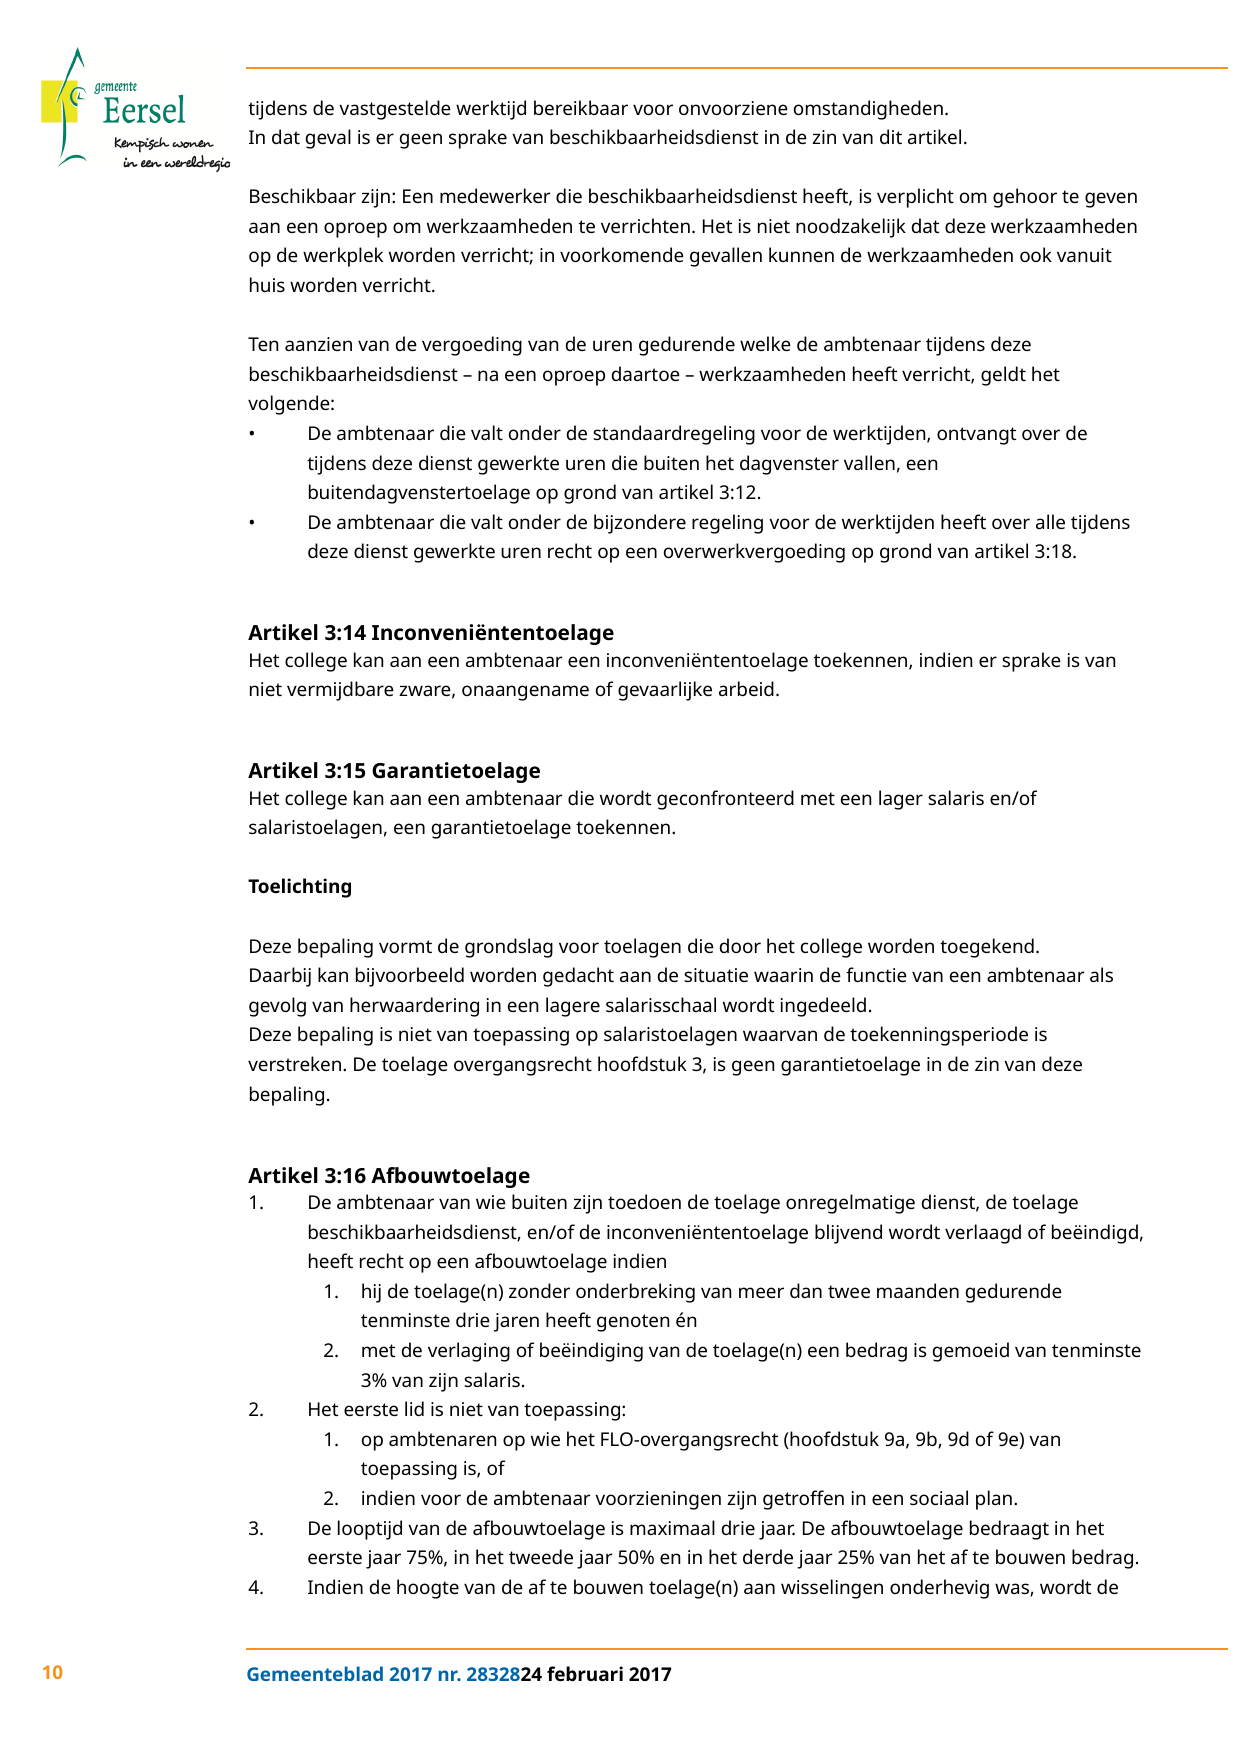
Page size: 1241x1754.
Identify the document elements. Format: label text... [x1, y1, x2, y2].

list indien voor de ambtenaar voorzieningen zijn getroffen in een sociaal plan. [323, 1485, 1152, 1511]
list met de verlaging of beëindiging van de toelage(n) een bedrag is gemoeid van tenminste 3% van zijn salaris. [323, 1337, 1152, 1392]
text Het college kan aan een ambtenaar die wordt geconfronteerd met een lager salaris en/of salaristoelagen, een garantietoelage toekennen. [248, 785, 1152, 840]
list op ambtenaren op wie het FLO-overgangsrecht (hoofdstuk 9a, 9b, 9d of 9e) van toepassing is, of [323, 1426, 1152, 1481]
list De ambtenaar die valt onder de standaardregeling voor de werktijden, ontvangt over de tijdens deze dienst gewerkte uren die buiten het dagvenster vallen, een buitendagvenstertoelage op grond van artikel 3:12. [248, 420, 1152, 505]
list De ambtenaar van wie buiten zijn toedoen de toelage onregelmatige dienst, de toelage beschikbaarheidsdienst, en/of de inconveniëntentoelage blijvend wordt verlaagd of beëindigd, heeft recht op een afbouwtoelage indien [248, 1189, 1152, 1274]
list De looptijd van de afbouwtoelage is maximaal drie jaar. De afbouwtoelage bedraagt in het eerste jaar 75%, in het tweede jaar 50% en in het derde jaar 25% van het af te bouwen bedrag. [248, 1515, 1152, 1570]
text Deze bepaling vormt de grondslag voor toelagen die door het college worden toegekend. [248, 933, 1152, 959]
text Artikel 3:14 Inconveniëntentoelage [248, 618, 1152, 647]
list De ambtenaar die valt onder de bijzondere regeling voor de werktijden heeft over alle tijdens deze dienst gewerkte uren recht op een overwerkvergoeding op grond van artikel 3:18. [248, 509, 1152, 564]
text Daarbij kan bijvoorbeeld worden gedacht aan de situatie waarin de functie van een ambtenaar als gevolg van herwaardering in een lagere salarisschaal wordt ingedeeld. [248, 962, 1152, 1018]
list hij de toelage(n) zonder onderbreking van meer dan twee maanden gedurende tenminste drie jaren heeft genoten én [323, 1278, 1152, 1333]
text Artikel 3:16 Afbouwtoelage [248, 1161, 1152, 1189]
text In dat geval is er geen sprake van beschikbaarheidsdienst in de zin van dit artikel. [248, 124, 1152, 150]
list Indien de hoogte van de af te bouwen toelage(n) aan wisselingen onderhevig was, wordt de [248, 1574, 1152, 1599]
picture [41, 47, 231, 172]
text Artikel 3:15 Garantietoelage [248, 757, 1152, 785]
text Toelichting [248, 874, 1152, 899]
text Ten aanzien van de vergoeding van de uren gedurende welke de ambtenaar tijdens deze beschikbaarheidsdienst – na een oproep daartoe – werkzaamheden heeft verricht, geldt het volgende: [248, 331, 1152, 416]
text Beschikbaar zijn: Een medewerker die beschikbaarheidsdienst heeft, is verplicht om gehoor te geven aan een oproep om werkzaamheden te verrichten. Het is niet noodzakelijk dat deze werkzaamheden op de werkplek worden verricht; in voorkomende gevallen kunnen de werkzaamheden ook vanuit huis worden verricht. [248, 183, 1152, 298]
list Het eerste lid is niet van toepassing: [248, 1396, 1152, 1422]
text tijdens de vastgestelde werktijd bereikbaar voor onvoorziene omstandigheden. [248, 95, 1152, 121]
text Het college kan aan een ambtenaar een inconveniëntentoelage toekennen, indien er sprake is van niet vermijdbare zware, onaangename of gevaarlijke arbeid. [248, 647, 1152, 702]
text Deze bepaling is niet van toepassing op salaristoelagen waarvan de toekenningsperiode is verstreken. De toelage overgangsrecht hoofdstuk 3, is geen garantietoelage in de zin van deze bepaling. [248, 1022, 1152, 1107]
